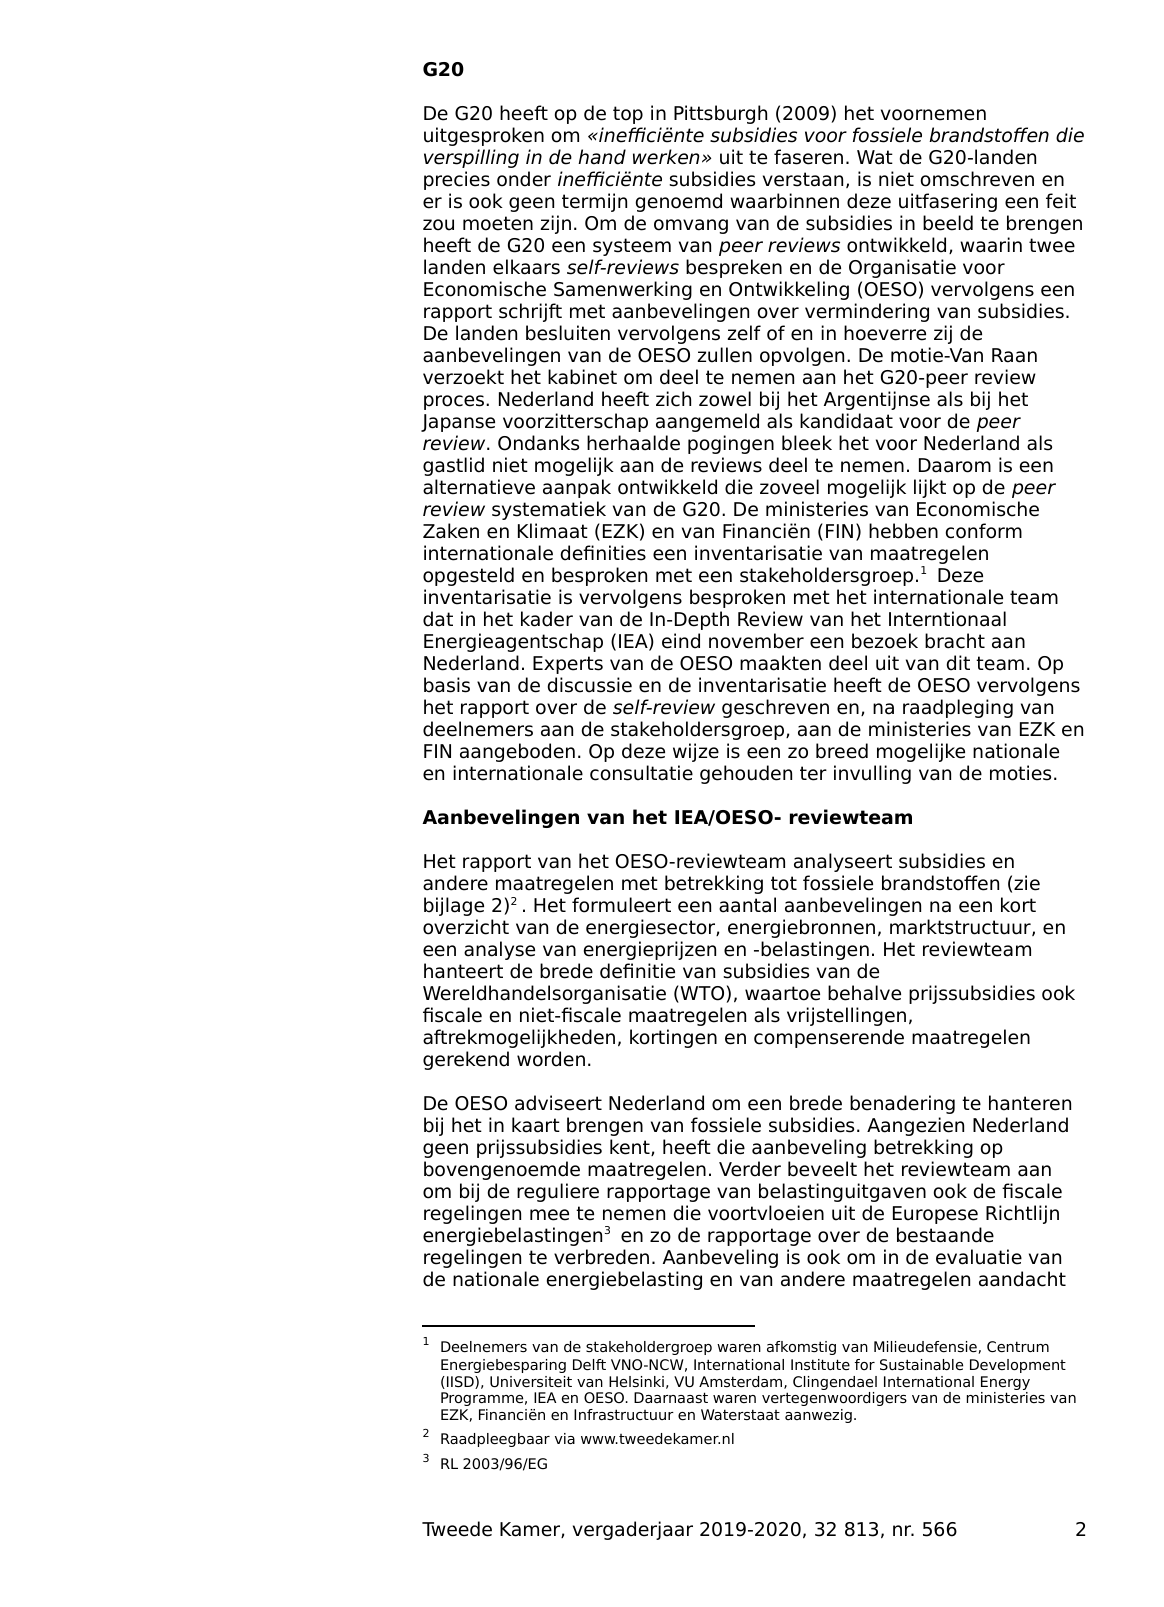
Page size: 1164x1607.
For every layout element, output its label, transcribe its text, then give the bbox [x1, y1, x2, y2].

text Raadpleegbaar via www.tweedekamer.nl [422, 1427, 1087, 1449]
text Deelnemers van de stakeholdergroep waren afkomstig van Milieudefensie, Centrum Energiebesparing Delft VNO-NCW, International Institute for Sustainable Development (IISD), Universiteit van Helsinki, VU Amsterdam, Clingendael International Energy Programme, IEA en OESO. Daarnaast waren vertegenwoordigers van de ministeries van EZK, Financiën en Infrastructuur en Waterstaat aanwezig. [422, 1335, 1087, 1424]
subtitle Aanbevelingen van het IEA/OESO- reviewteam [422, 807, 1087, 829]
text De OESO adviseert Nederland om een brede benadering te hanteren bij het in kaart brengen van fossiele subsidies. Aangezien Nederland geen prijssubsidies kent, heeft die aanbeveling betrekking op bovengenoemde maatregelen. Verder beveelt het reviewteam aan om bij de reguliere rapportage van belastinguitgaven ook de fiscale regelingen mee te nemen die voortvloeien uit de Europese Richtlijn energiebelastingen en zo de rapportage over de bestaande regelingen te verbreden. Aanbeveling is ook om in de evaluatie van de nationale energiebelasting en van andere maatregelen aandacht [422, 1093, 1087, 1291]
text Het rapport van het OESO-reviewteam analyseert subsidies en andere maatregelen met betrekking tot fossiele brandstoffen (zie bijlage 2). Het formuleert een aantal aanbevelingen na een kort overzicht van de energiesector, energiebronnen, marktstructuur, en een analyse van energieprijzen en -belastingen. Het reviewteam hanteert de brede definitie van subsidies van de Wereldhandelsorganisatie (WTO), waartoe behalve prijssubsidies ook fiscale en niet-fiscale maatregelen als vrijstellingen, aftrekmogelijkheden, kortingen en compenserende maatregelen gerekend worden. [422, 851, 1087, 1071]
text RL 2003/96/EG [422, 1452, 1087, 1474]
subtitle G20 [422, 59, 1087, 81]
text De G20 heeft op de top in Pittsburgh (2009) het voornemen uitgesproken om «inefficiënte subsidies voor fossiele brandstoffen die verspilling in de hand werken» uit te faseren. Wat de G20-landen precies onder inefficiënte subsidies verstaan, is niet omschreven en er is ook geen termijn genoemd waarbinnen deze uitfasering een feit zou moeten zijn. Om de omvang van de subsidies in beeld te brengen heeft de G20 een systeem van peer reviews ontwikkeld, waarin twee landen elkaars self-reviews bespreken en de Organisatie voor Economische Samenwerking en Ontwikkeling (OESO) vervolgens een rapport schrijft met aanbevelingen over vermindering van subsidies. De landen besluiten vervolgens zelf of en in hoeverre zij de aanbevelingen van de OESO zullen opvolgen. De motie-Van Raan verzoekt het kabinet om deel te nemen aan het G20-peer review proces. Nederland heeft zich zowel bij het Argentijnse als bij het Japanse voorzitterschap aangemeld als kandidaat voor de peer review. Ondanks herhaalde pogingen bleek het voor Nederland als gastlid niet mogelijk aan de reviews deel te nemen. Daarom is een alternatieve aanpak ontwikkeld die zoveel mogelijk lijkt op de peer review systematiek van de G20. De ministeries van Economische Zaken en Klimaat (EZK) en van Financiën (FIN) hebben conform internationale definities een inventarisatie van maatregelen opgesteld en besproken met een stakeholdersgroep. Deze inventarisatie is vervolgens besproken met het internationale team dat in het kader van de In-Depth Review van het Interntionaal Energieagentschap (IEA) eind november een bezoek bracht aan Nederland. Experts van de OESO maakten deel uit van dit team. Op basis van de discussie en de inventarisatie heeft de OESO vervolgens het rapport over de self-review geschreven en, na raadpleging van deelnemers aan de stakeholdersgroep, aan de ministeries van EZK en FIN aangeboden. Op deze wijze is een zo breed mogelijke nationale en internationale consultatie gehouden ter invulling van de moties. [422, 103, 1087, 784]
